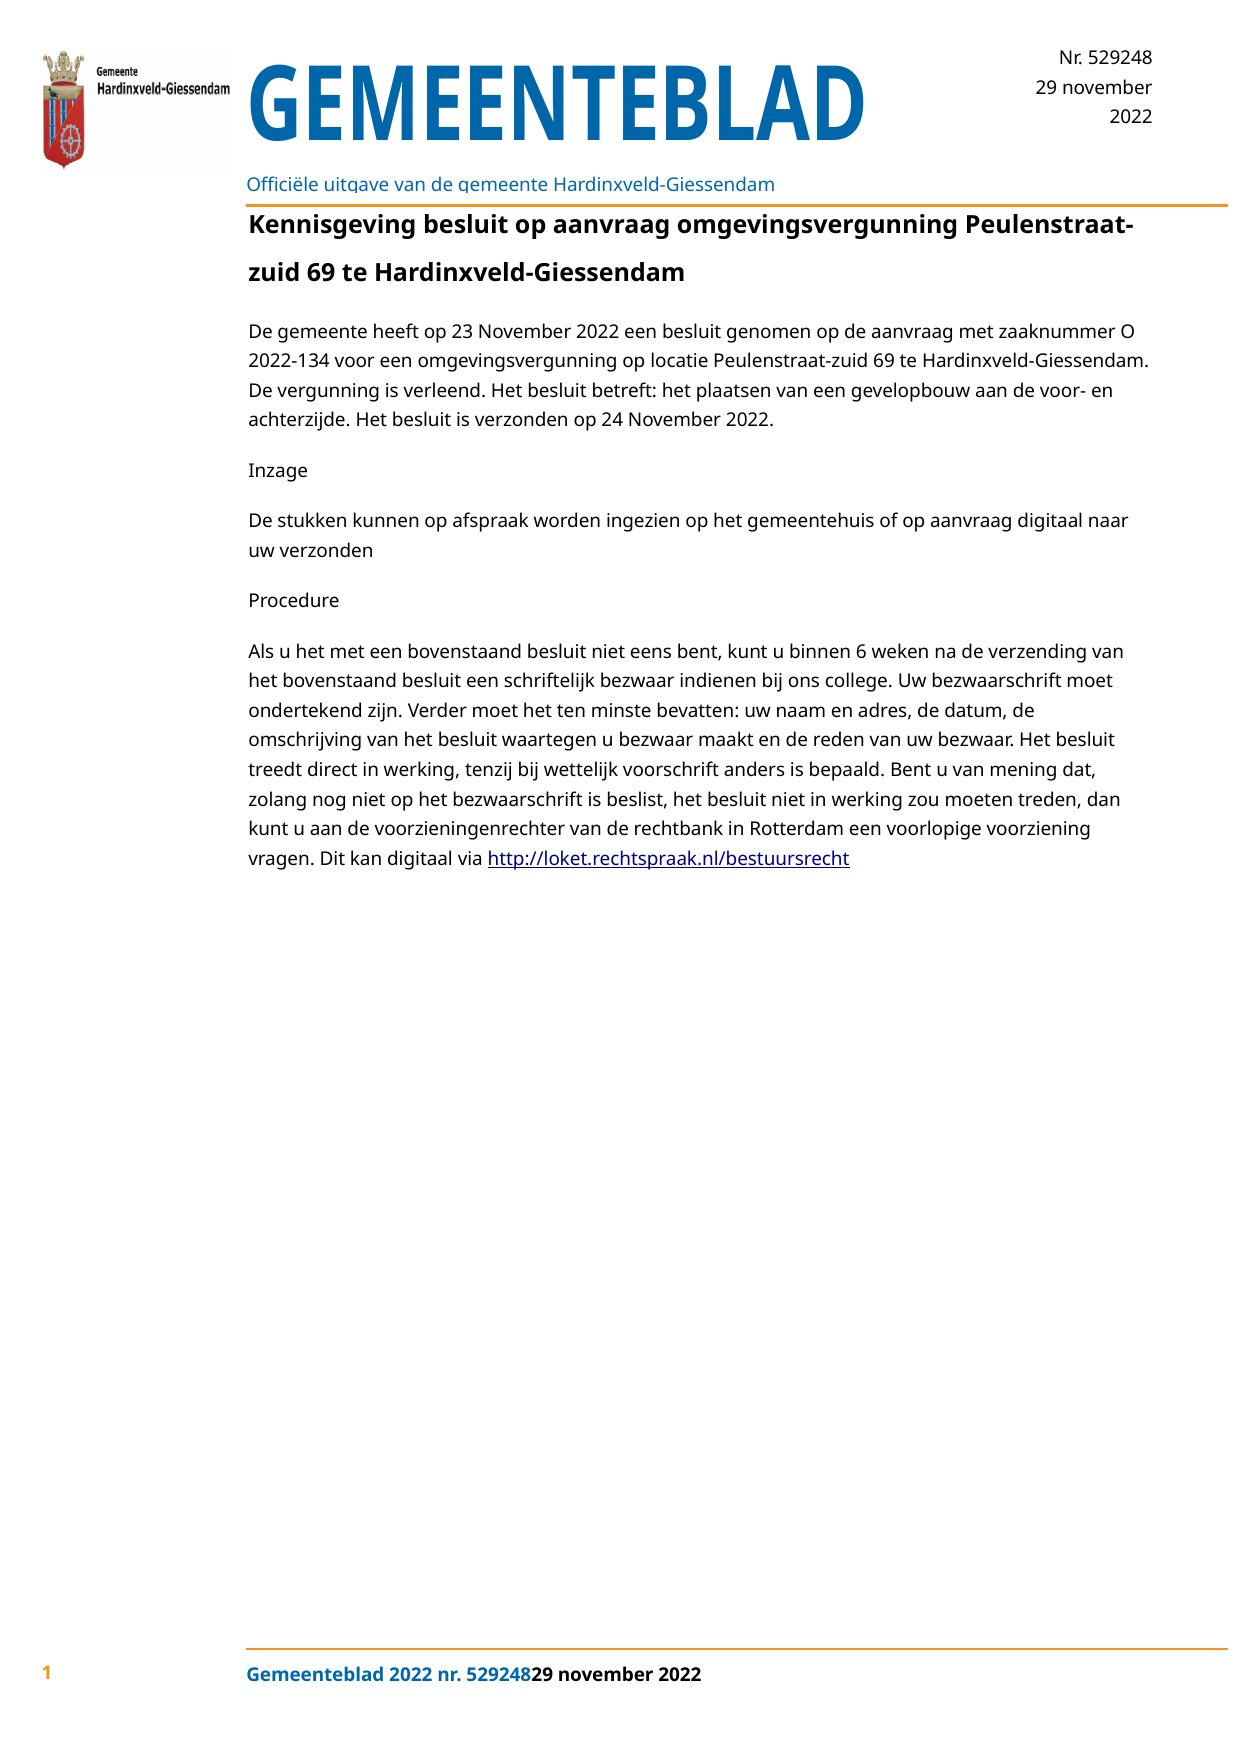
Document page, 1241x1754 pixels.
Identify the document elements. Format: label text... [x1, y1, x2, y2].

text De stukken kunnen op afspraak worden ingezien op het gemeentehuis of op aanvraag digitaal naar uw verzonden [248, 507, 1152, 563]
text Procedure [248, 587, 1152, 613]
text Kennisgeving besluit op aanvraag omgevingsvergunning Peulenstraat-zuid 69 te Hardinxveld-Giessendam [248, 207, 1152, 288]
text Inzage [248, 457, 1152, 483]
picture [41, 47, 231, 172]
text Als u het met een bovenstaand besluit niet eens bent, kunt u binnen 6 weken na de verzending van het bovenstaand besluit een schriftelijk bezwaar indienen bij ons college. Uw bezwaarschrift moet ondertekend zijn. Verder moet het ten minste bevatten: uw naam en adres, de datum, de omschrijving van het besluit waartegen u bezwaar maakt en de reden van uw bezwaar. Het besluit treedt direct in werking, tenzij bij wettelijk voorschrift anders is bepaald. Bent u van mening dat, zolang nog niet op het bezwaarschrift is beslist, het besluit niet in werking zou moeten treden, dan kunt u aan de voorzieningenrechter van de rechtbank in Rotterdam een voorlopige voorziening vragen. Dit kan digitaal via http://loket.rechtspraak.nl/bestuursrecht [248, 638, 1152, 871]
text De gemeente heeft op 23 November 2022 een besluit genomen op de aanvraag met zaaknummer O 2022-134 voor een omgevingsvergunning op locatie Peulenstraat-zuid 69 te Hardinxveld-Giessendam. De vergunning is verleend. Het besluit betreft: het plaatsen van een gevelopbouw aan de voor- en achterzijde. Het besluit is verzonden op 24 November 2022. [248, 318, 1152, 432]
